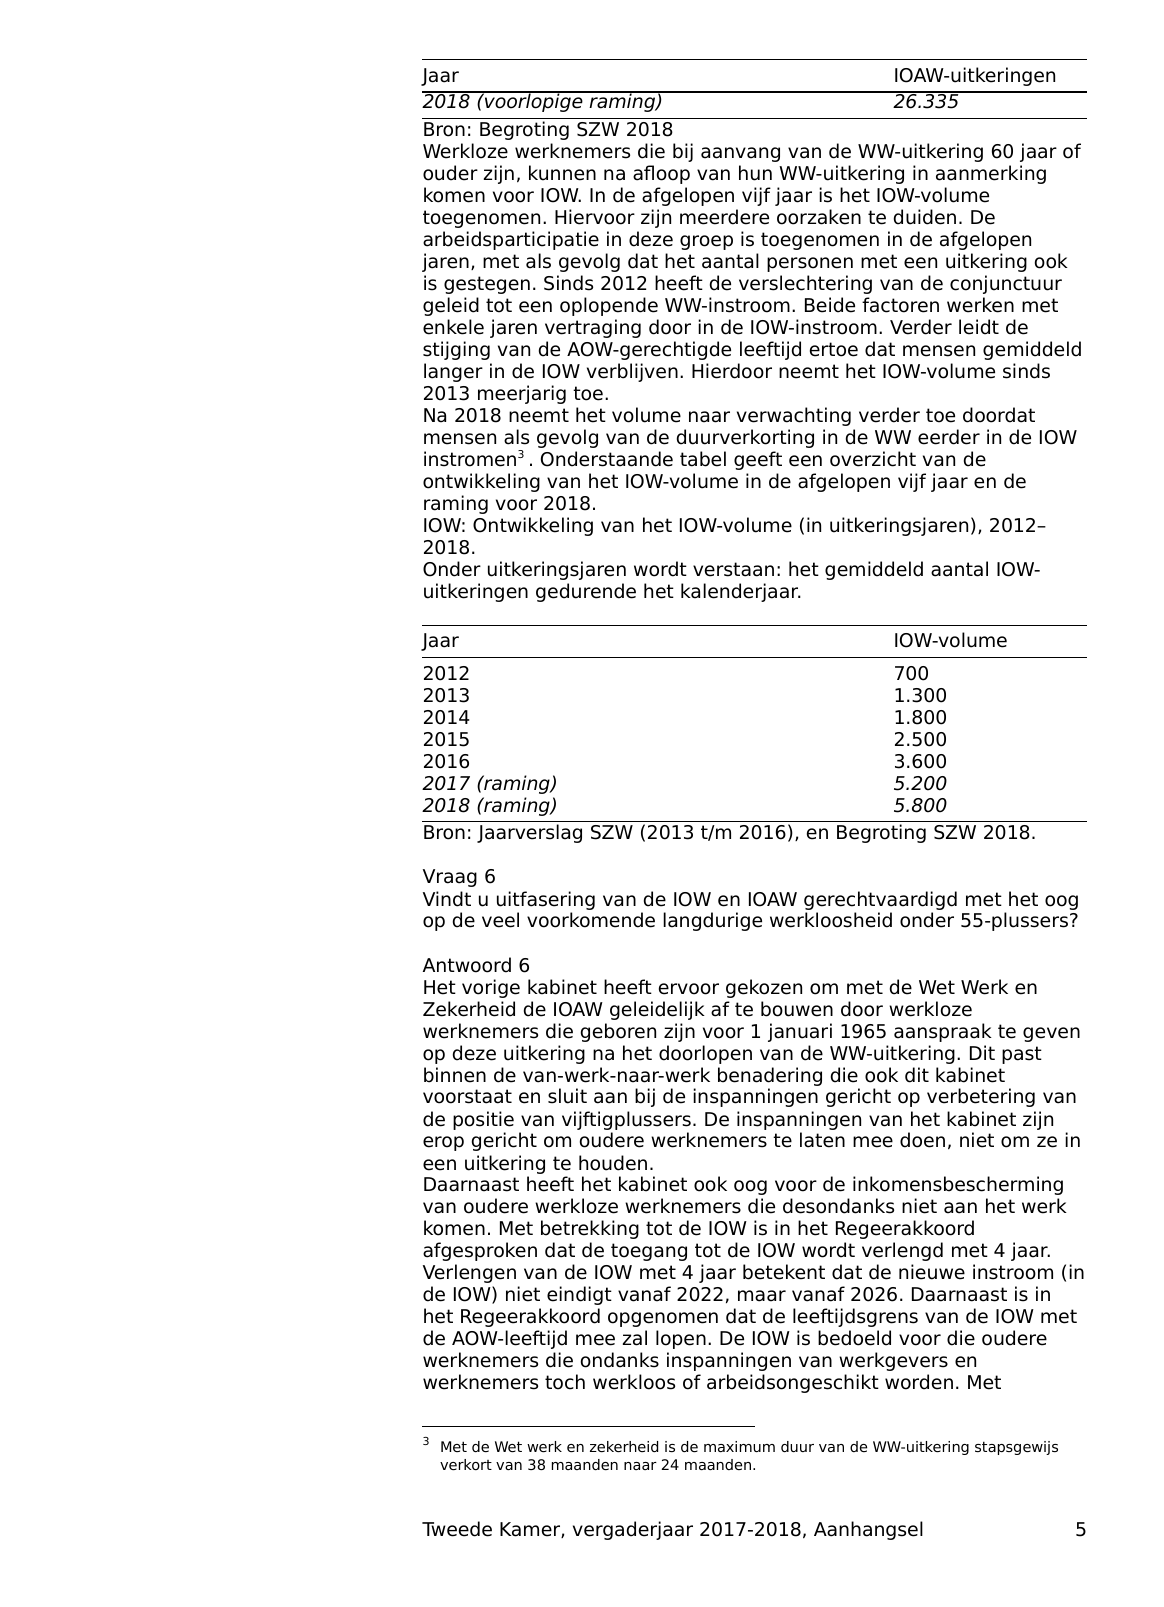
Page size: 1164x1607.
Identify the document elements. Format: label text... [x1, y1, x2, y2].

table_cell 2012 [422, 658, 887, 685]
table_header IOAW-uitkeringen [887, 60, 1087, 91]
table_cell 2017 (raming) [422, 773, 887, 794]
table_cell 700 [887, 658, 1087, 685]
table_cell 2018 (voorlopige raming) [422, 93, 887, 118]
text Het vorige kabinet heeft ervoor gekozen om met de Wet Werk en Zekerheid de IOAW geleidelijk af te bouwen door werkloze werknemers die geboren zijn voor 1 januari 1965 aanspraak te geven op deze uitkering na het doorlopen van de WW-uitkering. Dit past binnen de van-werk-naar-werk benadering die ook dit kabinet voorstaat en sluit aan bij de inspanningen gericht op verbetering van de positie van vijftigplussers. De inspanningen van het kabinet zijn erop gericht om oudere werknemers te laten mee doen, niet om ze in een uitkering te houden. [422, 977, 1087, 1174]
table_cell 2018 (raming) [422, 795, 887, 821]
table_cell 2.500 [887, 729, 1087, 751]
table_cell 1.800 [887, 707, 1087, 729]
text Antwoord 6 [422, 954, 1087, 977]
text Met de Wet werk en zekerheid is de maximum duur van de WW-uitkering stapsgewijs verkort van 38 maanden naar 24 maanden. [422, 1435, 1087, 1474]
table_cell 3.600 [887, 751, 1087, 773]
table_cell 26.335 [887, 93, 1087, 118]
text Daarnaast heeft het kabinet ook oog voor de inkomensbescherming van oudere werkloze werknemers die desondanks niet aan het werk komen. Met betrekking tot de IOW is in het Regeerakkoord afgesproken dat de toegang tot de IOW wordt verlengd met 4 jaar. Verlengen van de IOW met 4 jaar betekent dat de nieuwe instroom (in de IOW) niet eindigt vanaf 2022, maar vanaf 2026. Daarnaast is in het Regeerakkoord opgenomen dat de leeftijdsgrens van de IOW met de AOW-leeftijd mee zal lopen. De IOW is bedoeld voor die oudere werknemers die ondanks inspanningen van werkgevers en werknemers toch werkloos of arbeidsongeschikt worden. Met [422, 1174, 1087, 1394]
table_cell 2014 [422, 707, 887, 729]
text Werkloze werknemers die bij aanvang van de WW-uitkering 60 jaar of ouder zijn, kunnen na afloop van hun WW-uitkering in aanmerking komen voor IOW. In de afgelopen vijf jaar is het IOW-volume toegenomen. Hiervoor zijn meerdere oorzaken te duiden. De arbeidsparticipatie in deze groep is toegenomen in de afgelopen jaren, met als gevolg dat het aantal personen met een uitkering ook is gestegen. Sinds 2012 heeft de verslechtering van de conjunctuur geleid tot een oplopende WW-instroom. Beide factoren werken met enkele jaren vertraging door in de IOW-instroom. Verder leidt de stijging van de AOW-gerechtigde leeftijd ertoe dat mensen gemiddeld langer in de IOW verblijven. Hierdoor neemt het IOW-volume sinds 2013 meerjarig toe. [422, 141, 1087, 405]
text Onder uitkeringsjaren wordt verstaan: het gemiddeld aantal IOW-uitkeringen gedurende het kalenderjaar. [422, 559, 1087, 603]
table_header Jaar [422, 60, 887, 91]
table_cell Bron: Begroting SZW 2018 [422, 119, 1087, 141]
table_header Jaar [422, 626, 887, 657]
table_cell 2013 [422, 685, 887, 707]
table_cell 5.200 [887, 773, 1087, 794]
table_cell 2016 [422, 751, 887, 773]
text Na 2018 neemt het volume naar verwachting verder toe doordat mensen als gevolg van de duurverkorting in de WW eerder in de IOW instromen. Onderstaande tabel geeft een overzicht van de ontwikkeling van het IOW-volume in de afgelopen vijf jaar en de raming voor 2018. [422, 405, 1087, 515]
text Vindt u uitfasering van de IOW en IOAW gerechtvaardigd met het oog op de veel voorkomende langdurige werkloosheid onder 55-plussers? [422, 888, 1087, 932]
table_cell 1.300 [887, 685, 1087, 707]
text Vraag 6 [422, 866, 1087, 888]
table_cell 5.800 [887, 795, 1087, 821]
table_header IOW-volume [887, 626, 1087, 657]
table_cell 2015 [422, 729, 887, 751]
text IOW: Ontwikkeling van het IOW-volume (in uitkeringsjaren), 2012–2018. [422, 515, 1087, 559]
table_cell Bron: Jaarverslag SZW (2013 t/m 2016), en Begroting SZW 2018. [422, 822, 1087, 844]
